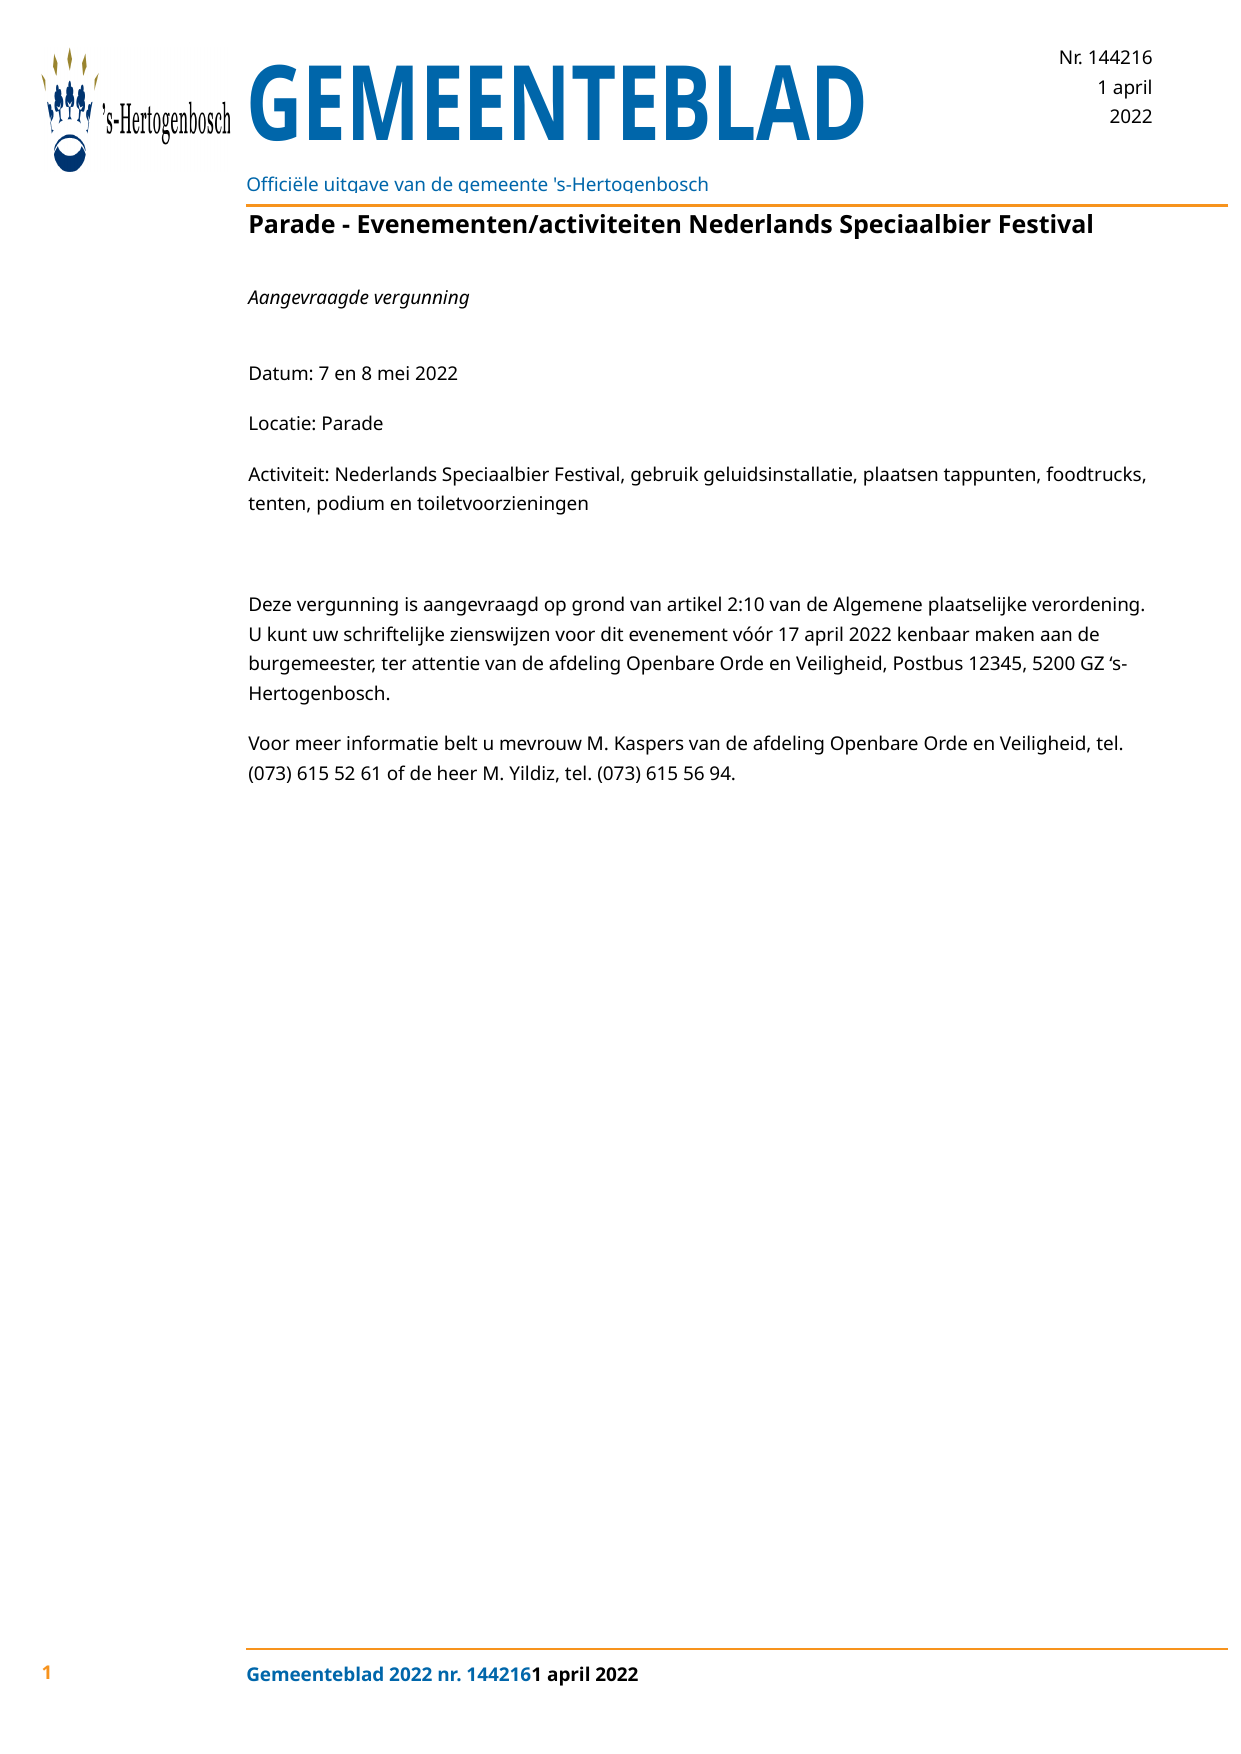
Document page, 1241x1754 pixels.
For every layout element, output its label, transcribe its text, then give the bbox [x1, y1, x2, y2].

text Aangevraagde vergunning [248, 284, 1152, 309]
text Locatie: Parade [248, 410, 1152, 436]
text Parade - Evenementen/activiteiten Nederlands Speciaalbier Festival [248, 207, 1152, 241]
text Datum: 7 en 8 mei 2022 [248, 360, 1152, 386]
text Deze vergunning is aangevraagd op grond van artikel 2:10 van de Algemene plaatselijke verordening. U kunt uw schriftelijke zienswijzen voor dit evenement vóór 17 april 2022 kenbaar maken aan de burgemeester, ter attentie van de afdeling Openbare Orde en Veiligheid, Postbus 12345, 5200 GZ ‘s-Hertogenbosch. [248, 591, 1152, 706]
picture [41, 47, 231, 172]
text Activiteit: Nederlands Speciaalbier Festival, gebruik geluidsinstallatie, plaatsen tappunten, foodtrucks, tenten, podium en toiletvoorzieningen [248, 461, 1152, 516]
text Voor meer informatie belt u mevrouw M. Kaspers van de afdeling Openbare Orde en Veiligheid, tel. (073) 615 52 61 of de heer M. Yildiz, tel. (073) 615 56 94. [248, 730, 1152, 786]
